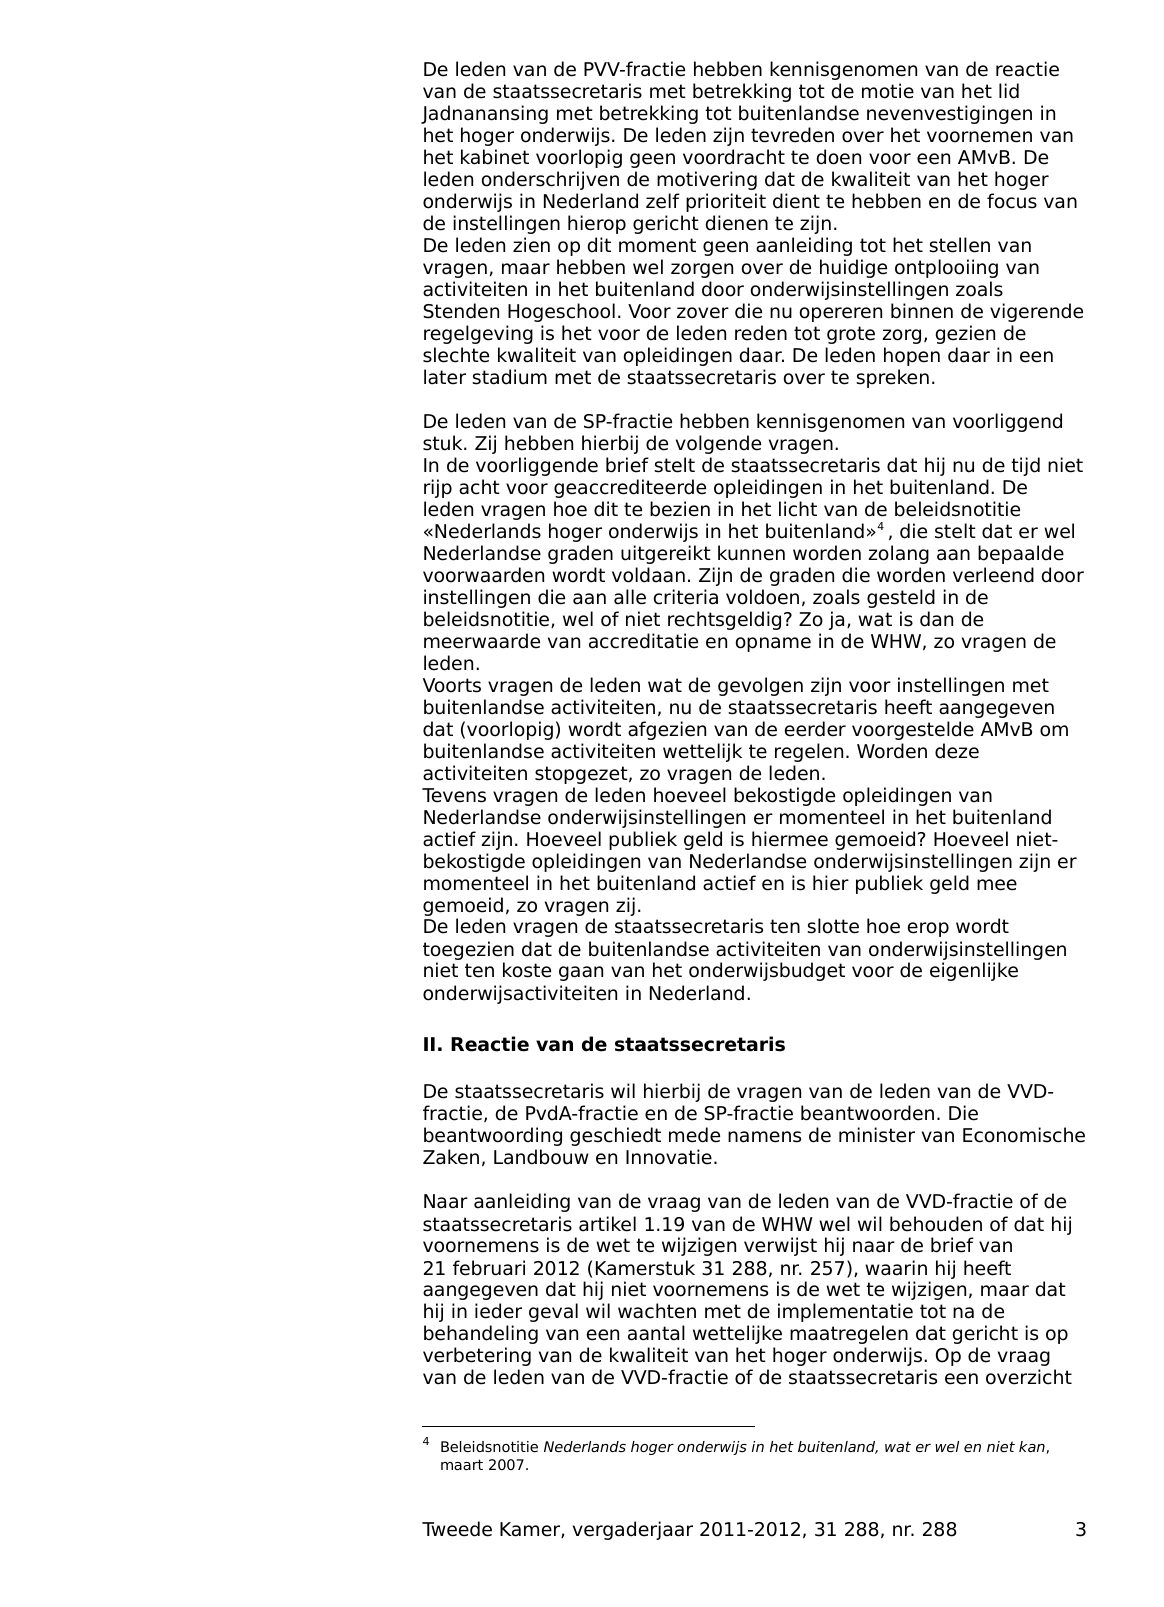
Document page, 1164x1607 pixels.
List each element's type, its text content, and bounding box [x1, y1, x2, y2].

subtitle II. Reactie van de staatssecretaris [422, 1034, 1087, 1056]
text De leden zien op dit moment geen aanleiding tot het stellen van vragen, maar hebben wel zorgen over de huidige ontplooiing van activiteiten in het buitenland door onderwijsinstellingen zoals Stenden Hogeschool. Voor zover die nu opereren binnen de vigerende regelgeving is het voor de leden reden tot grote zorg, gezien de slechte kwaliteit van opleidingen daar. De leden hopen daar in een later stadium met de staatssecretaris over te spreken. [422, 235, 1087, 389]
text Voorts vragen de leden wat de gevolgen zijn voor instellingen met buitenlandse activiteiten, nu de staatssecretaris heeft aangegeven dat (voorlopig) wordt afgezien van de eerder voorgestelde AMvB om buitenlandse activiteiten wettelijk te regelen. Worden deze activiteiten stopgezet, zo vragen de leden. [422, 675, 1087, 784]
text Beleidsnotitie Nederlands hoger onderwijs in het buitenland, wat er wel en niet kan, maart 2007. [422, 1435, 1087, 1474]
text Naar aanleiding van de vraag van de leden van de VVD-fractie of de staatssecretaris artikel 1.19 van de WHW wel wil behouden of dat hij voornemens is de wet te wijzigen verwijst hij naar de brief van 21 februari 2012 (Kamerstuk 31 288, nr. 257), waarin hij heeft aangegeven dat hij niet voornemens is de wet te wijzigen, maar dat hij in ieder geval wil wachten met de implementatie tot na de behandeling van een aantal wettelijke maatregelen dat gericht is op verbetering van de kwaliteit van het hoger onderwijs. Op de vraag van de leden van de VVD-fractie of de staatssecretaris een overzicht [422, 1191, 1087, 1389]
text In de voorliggende brief stelt de staatssecretaris dat hij nu de tijd niet rijp acht voor geaccrediteerde opleidingen in het buitenland. De leden vragen hoe dit te bezien in het licht van de beleidsnotitie «Nederlands hoger onderwijs in het buitenland», die stelt dat er wel Nederlandse graden uitgereikt kunnen worden zolang aan bepaalde voorwaarden wordt voldaan. Zijn de graden die worden verleend door instellingen die aan alle criteria voldoen, zoals gesteld in de beleidsnotitie, wel of niet rechtsgeldig? Zo ja, wat is dan de meerwaarde van accreditatie en opname in de WHW, zo vragen de leden. [422, 455, 1087, 675]
text De leden van de SP-fractie hebben kennisgenomen van voorliggend stuk. Zij hebben hierbij de volgende vragen. [422, 411, 1087, 455]
text De leden vragen de staatssecretaris ten slotte hoe erop wordt toegezien dat de buitenlandse activiteiten van onderwijsinstellingen niet ten koste gaan van het onderwijsbudget voor de eigenlijke onderwijsactiviteiten in Nederland. [422, 916, 1087, 1004]
text De leden van de PVV-fractie hebben kennisgenomen van de reactie van de staatssecretaris met betrekking tot de motie van het lid Jadnanansing met betrekking tot buitenlandse nevenvestigingen in het hoger onderwijs. De leden zijn tevreden over het voornemen van het kabinet voorlopig geen voordracht te doen voor een AMvB. De leden onderschrijven de motivering dat de kwaliteit van het hoger onderwijs in Nederland zelf prioriteit dient te hebben en de focus van de instellingen hierop gericht dienen te zijn. [422, 59, 1087, 235]
text Tevens vragen de leden hoeveel bekostigde opleidingen van Nederlandse onderwijsinstellingen er momenteel in het buitenland actief zijn. Hoeveel publiek geld is hiermee gemoeid? Hoeveel niet-bekostigde opleidingen van Nederlandse onderwijsinstellingen zijn er momenteel in het buitenland actief en is hier publiek geld mee gemoeid, zo vragen zij. [422, 784, 1087, 916]
text De staatssecretaris wil hierbij de vragen van de leden van de VVD-fractie, de PvdA-fractie en de SP-fractie beantwoorden. Die beantwoording geschiedt mede namens de minister van Economische Zaken, Landbouw en Innovatie. [422, 1081, 1087, 1169]
